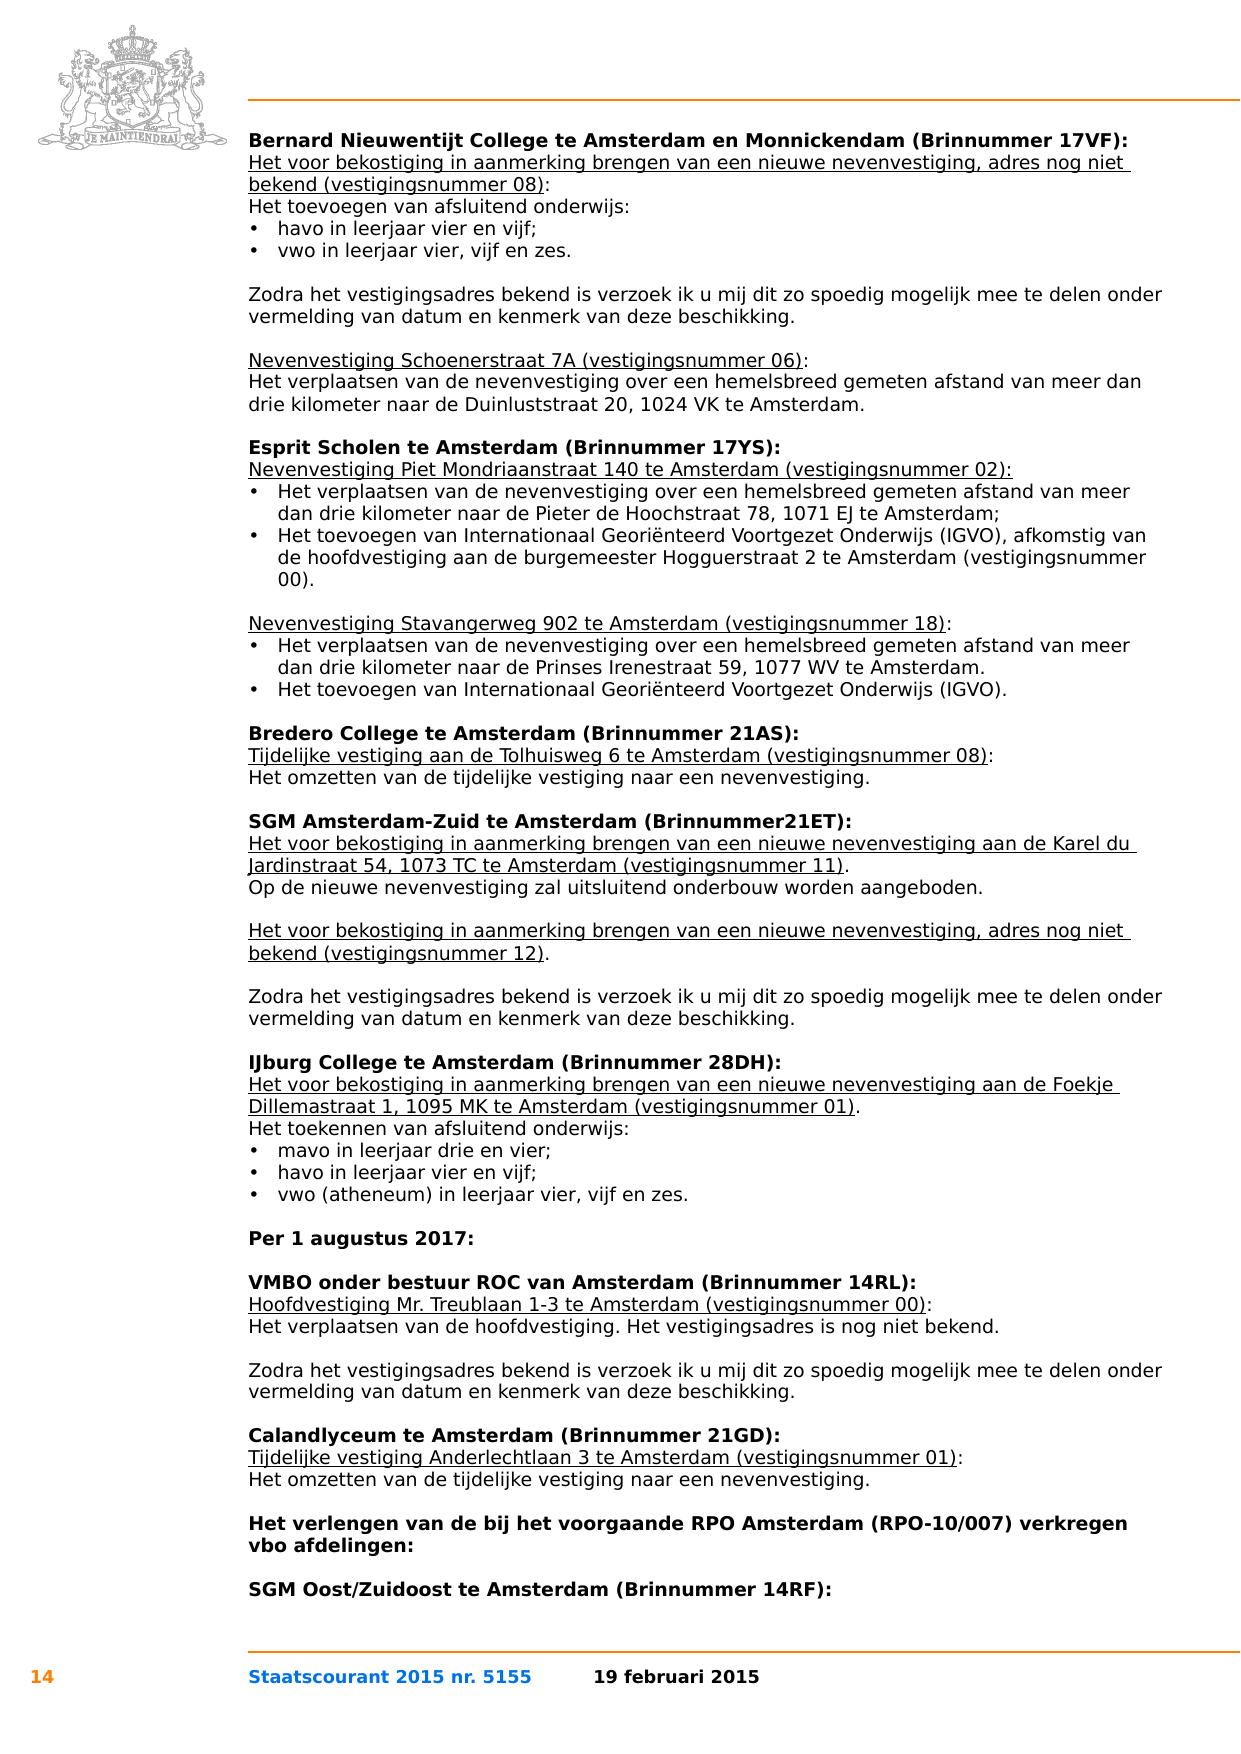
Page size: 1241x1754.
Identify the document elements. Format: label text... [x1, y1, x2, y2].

text • havo in leerjaar vier en vijf; [248, 218, 1163, 240]
text Het verlengen van de bij het voorgaande RPO Amsterdam (RPO-10/007) verkregen vbo afdelingen: [248, 1513, 1163, 1557]
picture [38, 25, 227, 150]
text • Het verplaatsen van de nevenvestiging over een hemelsbreed gemeten afstand van meer dan drie kilometer naar de Prinses Irenestraat 59, 1077 WV te Amsterdam. [248, 635, 1163, 679]
text VMBO onder bestuur ROC van Amsterdam (Brinnummer 14RL): [248, 1272, 1163, 1294]
text Bredero College te Amsterdam (Brinnummer 21AS): [248, 723, 1163, 745]
text • havo in leerjaar vier en vijf; [248, 1162, 1163, 1184]
text • Het toevoegen van Internationaal Georiënteerd Voortgezet Onderwijs (IGVO), afkomstig van de hoofdvestiging aan de burgemeester Hogguerstraat 2 te Amsterdam (vestigingsnummer 00). [248, 525, 1163, 591]
text Het voor bekostiging in aanmerking brengen van een nieuwe nevenvestiging, adres nog niet bekend (vestigingsnummer 12). [248, 920, 1163, 964]
text • vwo in leerjaar vier, vijf en zes. [248, 240, 1163, 262]
text Het toekennen van afsluitend onderwijs: [248, 1118, 1163, 1140]
text SGM Amsterdam-Zuid te Amsterdam (Brinnummer21ET): [248, 811, 1163, 833]
text Esprit Scholen te Amsterdam (Brinnummer 17YS): [248, 437, 1163, 459]
text Het omzetten van de tijdelijke vestiging naar een nevenvestiging. [248, 767, 1163, 789]
text SGM Oost/Zuidoost te Amsterdam (Brinnummer 14RF): [248, 1579, 1163, 1601]
text Nevenvestiging Schoenerstraat 7A (vestigingsnummer 06): [248, 349, 1163, 371]
text Calandlyceum te Amsterdam (Brinnummer 21GD): [248, 1425, 1163, 1447]
text Nevenvestiging Stavangerweg 902 te Amsterdam (vestigingsnummer 18): [248, 613, 1163, 635]
text Op de nieuwe nevenvestiging zal uitsluitend onderbouw worden aangeboden. [248, 877, 1163, 898]
text • mavo in leerjaar drie en vier; [248, 1140, 1163, 1162]
text Hoofdvestiging Mr. Treublaan 1-3 te Amsterdam (vestigingsnummer 00): [248, 1294, 1163, 1316]
text IJburg College te Amsterdam (Brinnummer 28DH): [248, 1052, 1163, 1074]
text • vwo (atheneum) in leerjaar vier, vijf en zes. [248, 1184, 1163, 1206]
text Het toevoegen van afsluitend onderwijs: [248, 196, 1163, 218]
text Zodra het vestigingsadres bekend is verzoek ik u mij dit zo spoedig mogelijk mee te delen onder vermelding van datum en kenmerk van deze beschikking. [248, 986, 1163, 1030]
text Zodra het vestigingsadres bekend is verzoek ik u mij dit zo spoedig mogelijk mee te delen onder vermelding van datum en kenmerk van deze beschikking. [248, 1359, 1163, 1403]
text Per 1 augustus 2017: [248, 1228, 1163, 1250]
text Het voor bekostiging in aanmerking brengen van een nieuwe nevenvestiging aan de Karel du Jardinstraat 54, 1073 TC te Amsterdam (vestigingsnummer 11). [248, 833, 1163, 877]
text Het voor bekostiging in aanmerking brengen van een nieuwe nevenvestiging, adres nog niet bekend (vestigingsnummer 08): [248, 152, 1163, 196]
text Bernard Nieuwentijt College te Amsterdam en Monnickendam (Brinnummer 17VF): [248, 130, 1163, 152]
text Tijdelijke vestiging Anderlechtlaan 3 te Amsterdam (vestigingsnummer 01): [248, 1447, 1163, 1469]
text Het verplaatsen van de nevenvestiging over een hemelsbreed gemeten afstand van meer dan drie kilometer naar de Duinluststraat 20, 1024 VK te Amsterdam. [248, 371, 1163, 415]
text • Het verplaatsen van de nevenvestiging over een hemelsbreed gemeten afstand van meer dan drie kilometer naar de Pieter de Hoochstraat 78, 1071 EJ te Amsterdam; [248, 481, 1163, 525]
text Nevenvestiging Piet Mondriaanstraat 140 te Amsterdam (vestigingsnummer 02): [248, 459, 1163, 481]
text Het verplaatsen van de hoofdvestiging. Het vestigingsadres is nog niet bekend. [248, 1316, 1163, 1338]
text • Het toevoegen van Internationaal Georiënteerd Voortgezet Onderwijs (IGVO). [248, 679, 1163, 701]
text Tijdelijke vestiging aan de Tolhuisweg 6 te Amsterdam (vestigingsnummer 08): [248, 745, 1163, 767]
text Het voor bekostiging in aanmerking brengen van een nieuwe nevenvestiging aan de Foekje Dillemastraat 1, 1095 MK te Amsterdam (vestigingsnummer 01). [248, 1074, 1163, 1118]
text Het omzetten van de tijdelijke vestiging naar een nevenvestiging. [248, 1469, 1163, 1491]
text Zodra het vestigingsadres bekend is verzoek ik u mij dit zo spoedig mogelijk mee te delen onder vermelding van datum en kenmerk van deze beschikking. [248, 284, 1163, 328]
